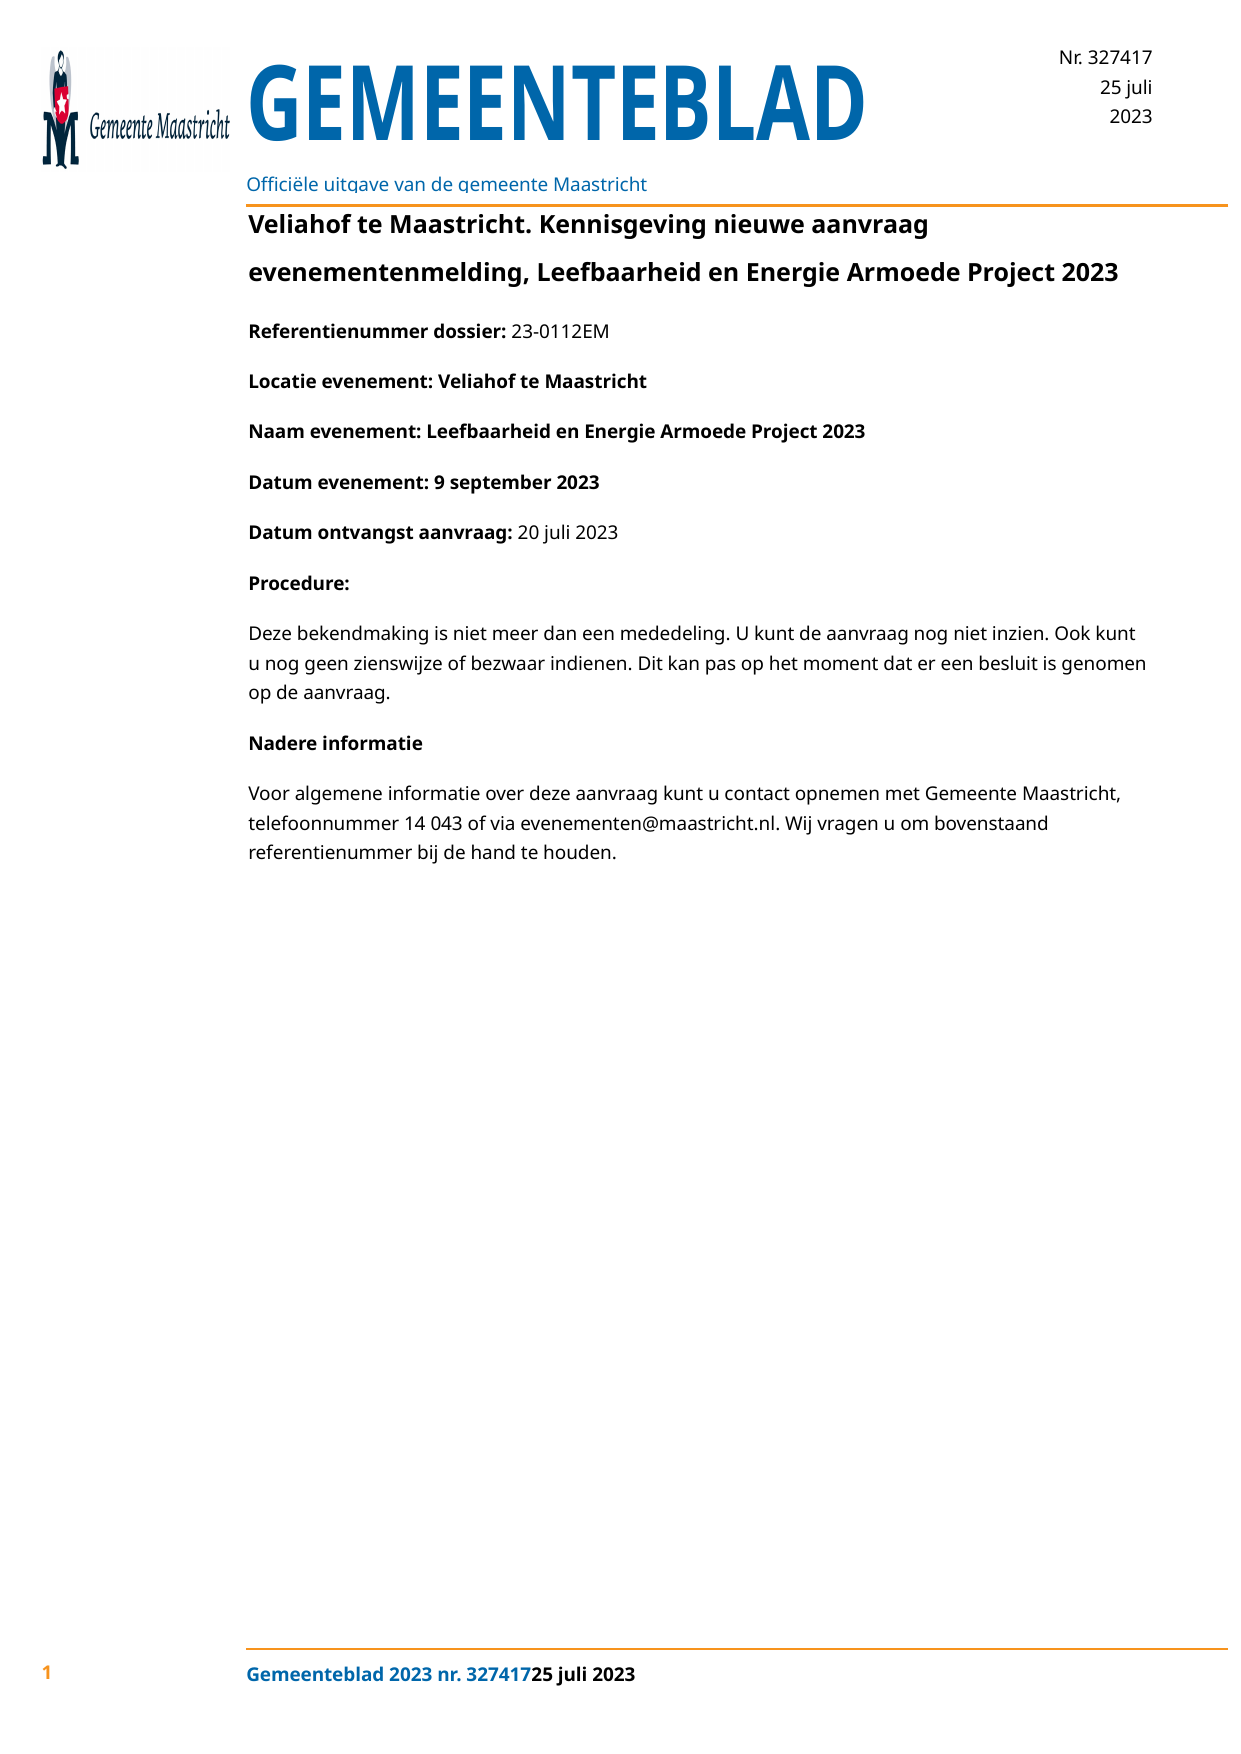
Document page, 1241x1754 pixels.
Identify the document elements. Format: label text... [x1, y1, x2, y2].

text Naam evenement: Leefbaarheid en Energie Armoede Project 2023 [248, 419, 1152, 444]
text Veliahof te Maastricht. Kennisgeving nieuwe aanvraag evenementenmelding, Leefbaarheid en Energie Armoede Project 2023 [248, 207, 1152, 288]
text Deze bekendmaking is niet meer dan een mededeling. U kunt de aanvraag nog niet inzien. Ook kunt u nog geen zienswijze of bezwaar indienen. Dit kan pas op het moment dat er een besluit is genomen op de aanvraag. [248, 620, 1152, 705]
text Voor algemene informatie over deze aanvraag kunt u contact opnemen met Gemeente Maastricht, telefoonnummer 14 043 of via evenementen@maastricht.nl. Wij vragen u om bovenstaand referentienummer bij de hand te houden. [248, 780, 1152, 865]
text Datum ontvangst aanvraag: 20 juli 2023 [248, 519, 1152, 545]
text Procedure: [248, 570, 1152, 596]
text Datum evenement: 9 september 2023 [248, 469, 1152, 495]
picture [41, 47, 231, 172]
text Referentienummer dossier: 23-0112EM [248, 318, 1152, 344]
text Locatie evenement: Veliahof te Maastricht [248, 368, 1152, 394]
text Nadere informatie [248, 730, 1152, 756]
